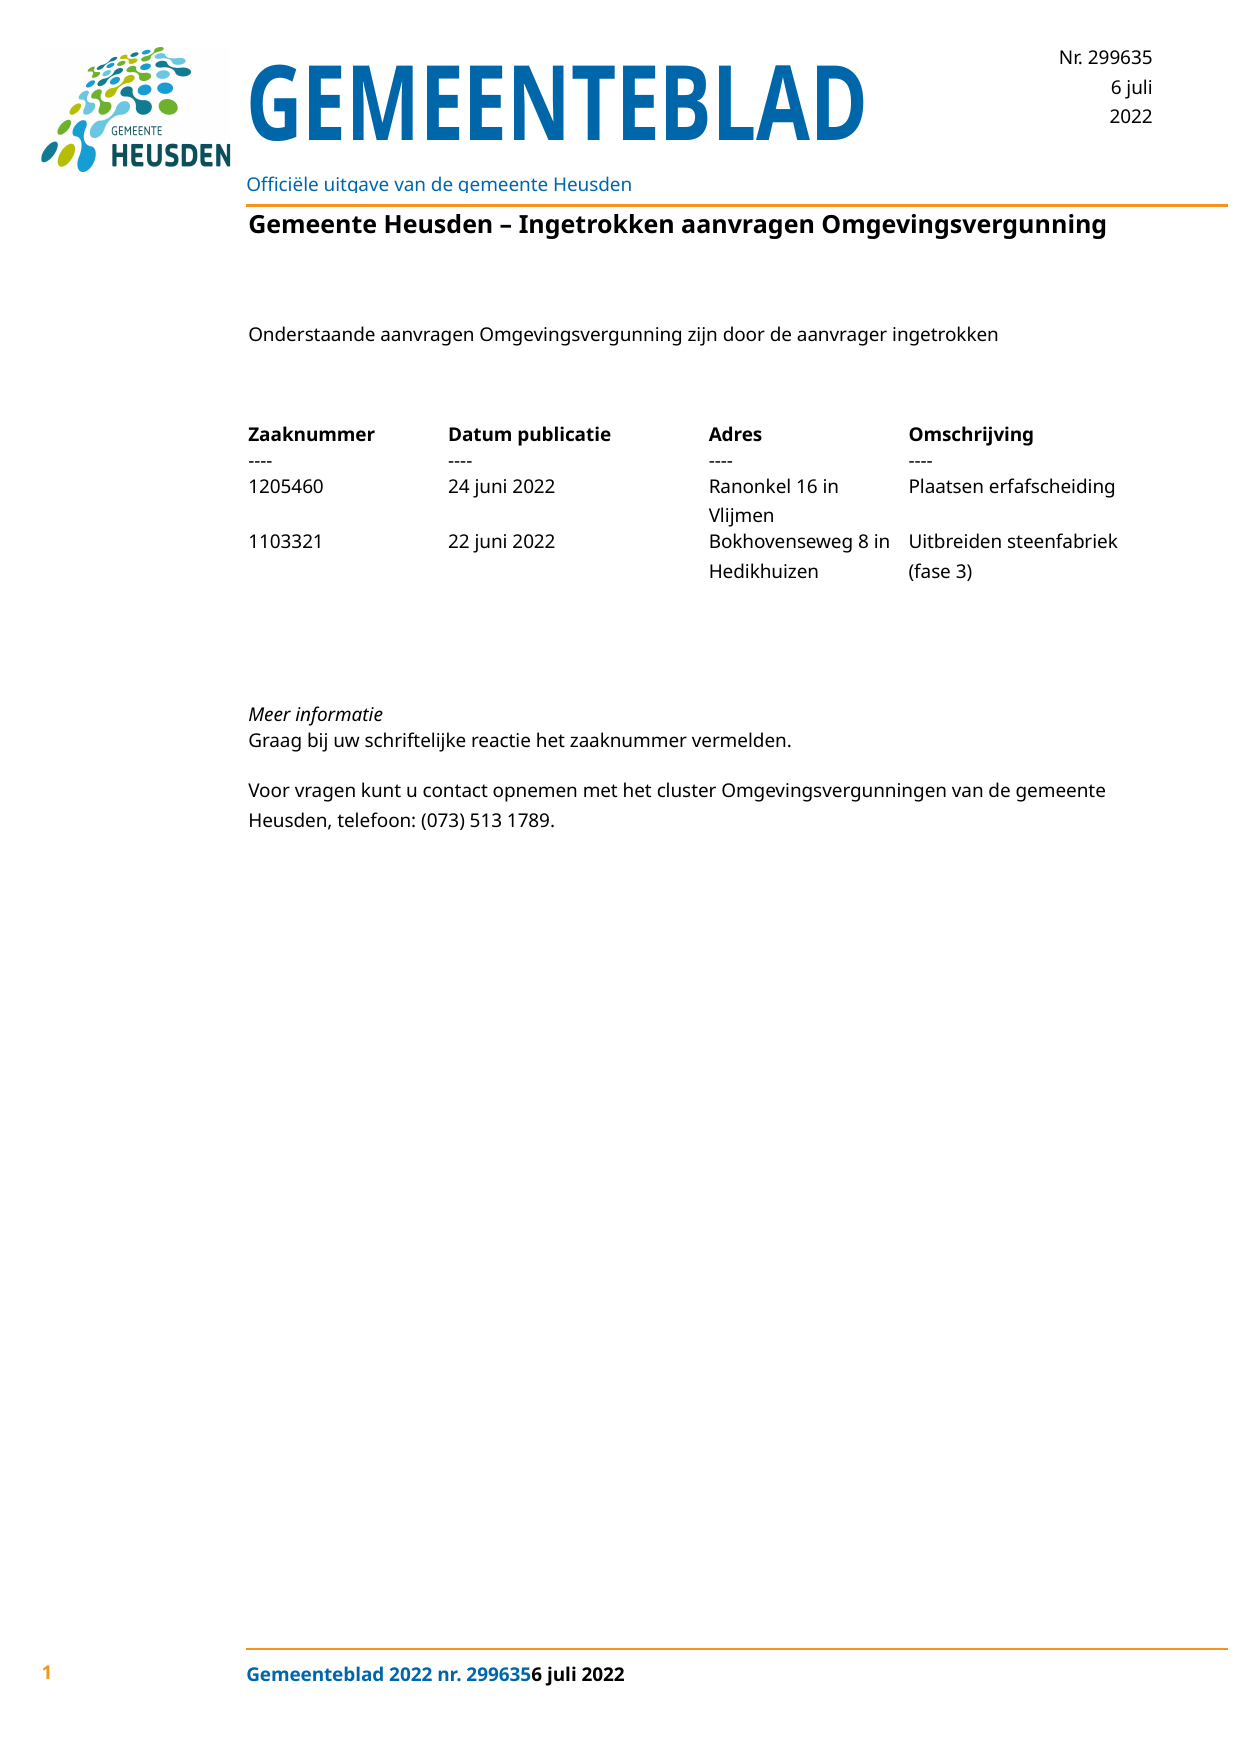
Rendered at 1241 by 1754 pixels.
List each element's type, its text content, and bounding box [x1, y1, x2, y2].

table_cell ---- [248, 448, 448, 473]
text Graag bij uw schriftelijke reactie het zaaknummer vermelden. [248, 727, 1152, 753]
table_header Datum publicatie [448, 422, 708, 447]
table_cell 22 juni 2022 [448, 529, 708, 584]
text Voor vragen kunt u contact opnemen met het cluster Omgevingsvergunningen van de gemeente Heusden, telefoon: (073) 513 1789. [248, 777, 1152, 833]
text Onderstaande aanvragen Omgevingsvergunning zijn door de aanvrager ingetrokken [248, 321, 1152, 346]
table_header Adres [709, 422, 908, 447]
text Meer informatie [248, 701, 1152, 727]
table_cell ---- [709, 448, 908, 473]
table_cell ---- [448, 448, 708, 473]
table_cell ---- [908, 448, 1152, 473]
table_header Omschrijving [908, 422, 1152, 447]
table_cell 24 juni 2022 [448, 473, 708, 528]
table_cell 1205460 [248, 473, 448, 528]
table_cell Plaatsen erfafscheiding [908, 473, 1152, 528]
table_cell 1103321 [248, 529, 448, 584]
table_cell Ranonkel 16 in Vlijmen [709, 473, 908, 528]
text Gemeente Heusden – Ingetrokken aanvragen Omgevingsvergunning [248, 207, 1152, 241]
table_cell Uitbreiden steenfabriek (fase 3) [908, 529, 1152, 584]
picture [41, 47, 231, 172]
table_header Zaaknummer [248, 422, 448, 447]
table_cell Bokhovenseweg 8 in Hedikhuizen [709, 529, 908, 584]
